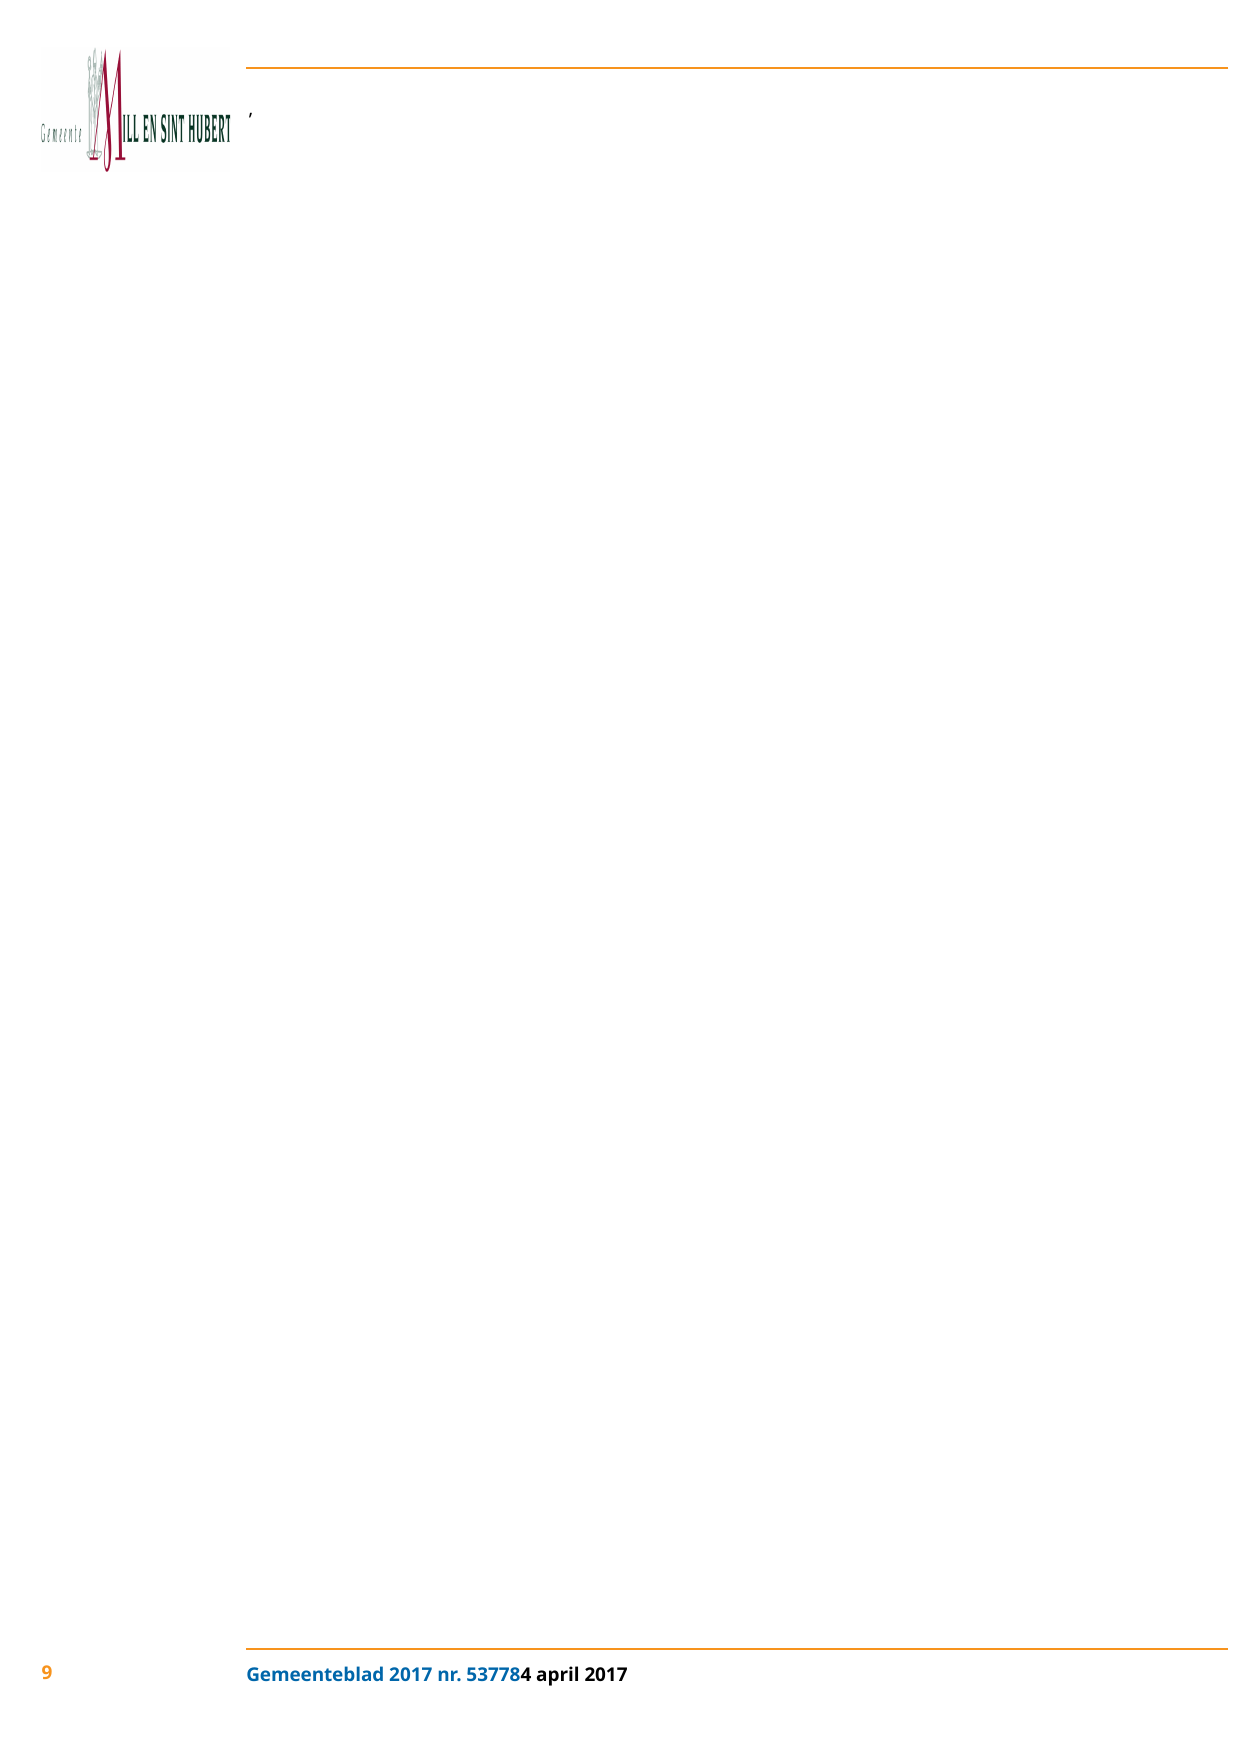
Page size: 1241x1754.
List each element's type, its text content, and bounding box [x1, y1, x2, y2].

text , [248, 95, 1152, 121]
picture [41, 47, 231, 172]
